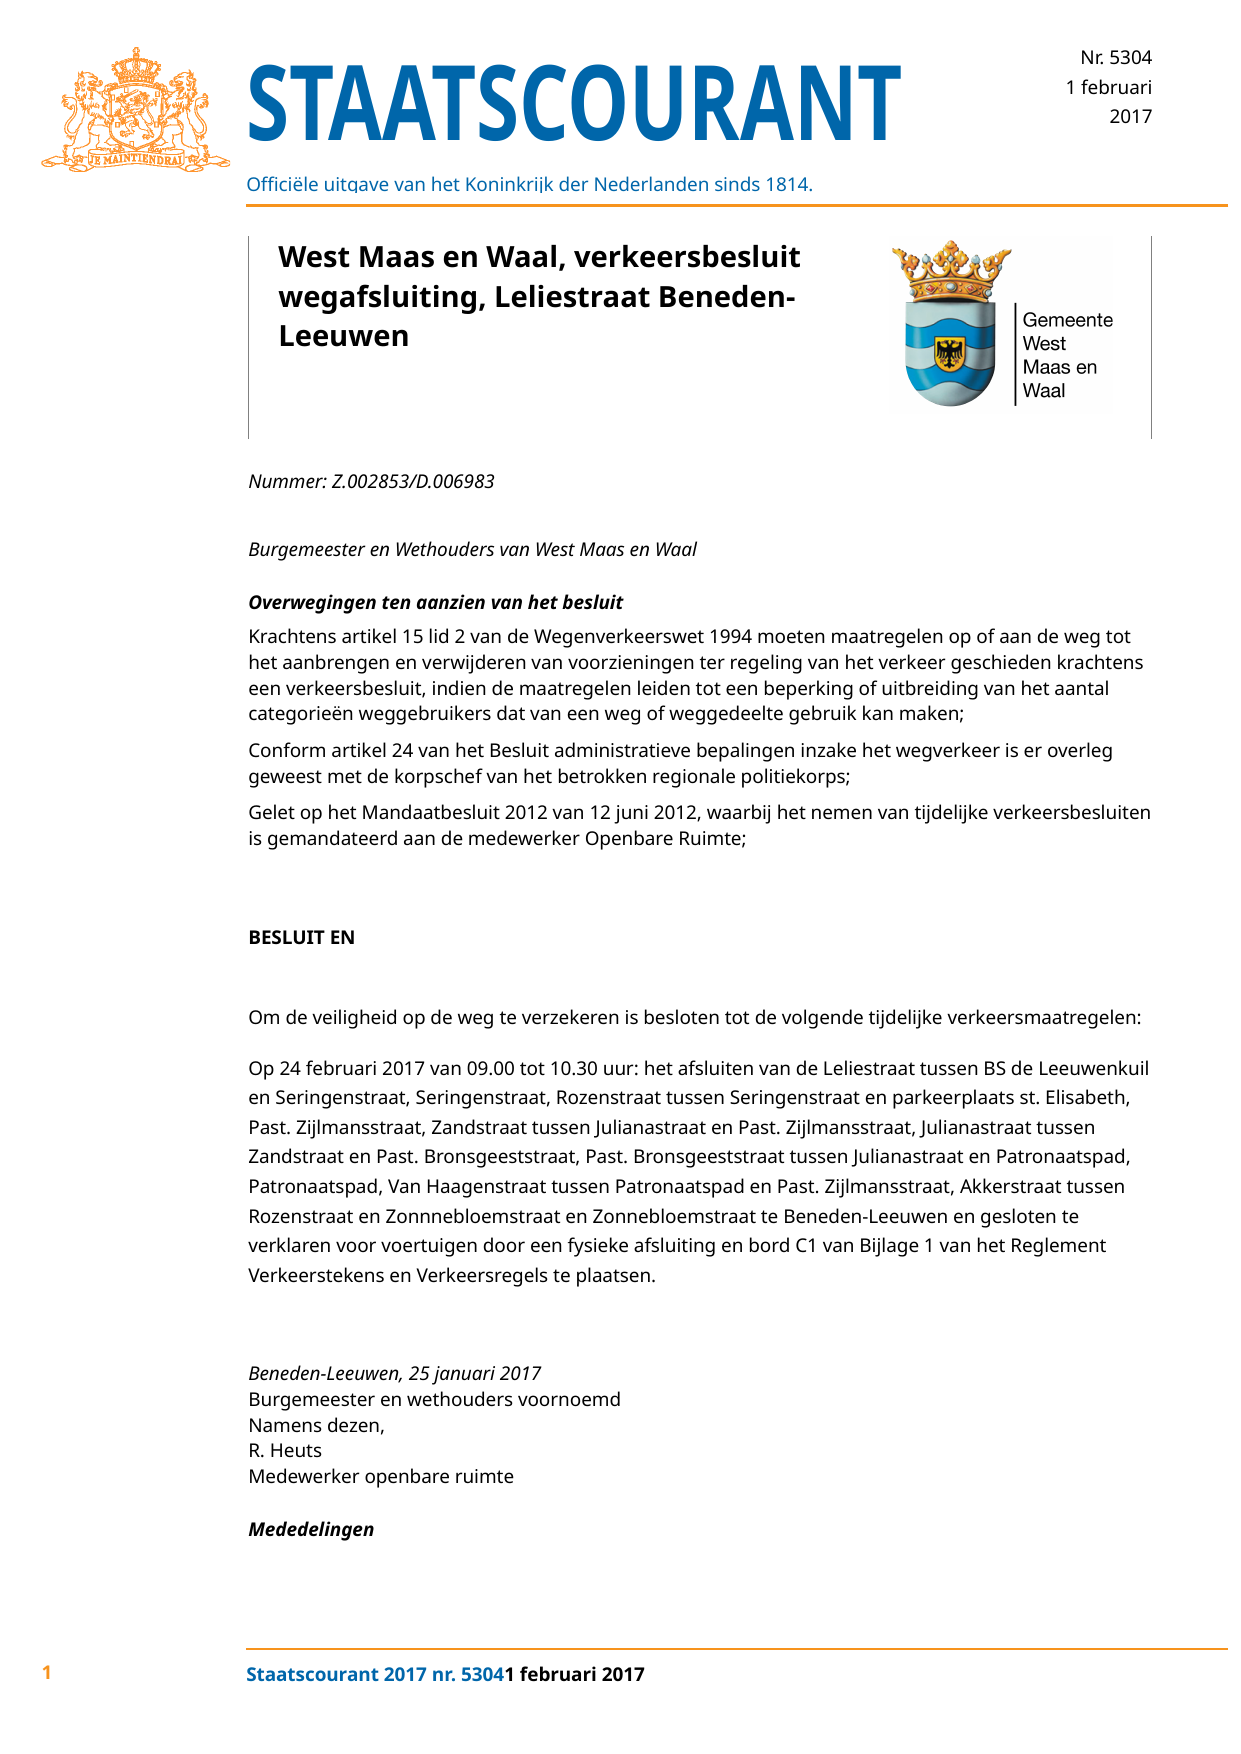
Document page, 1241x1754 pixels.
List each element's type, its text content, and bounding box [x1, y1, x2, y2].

table_header [1113, 236, 1151, 413]
text BESLUIT EN [248, 924, 1152, 950]
text Nummer: Z.002853/D.006983 [248, 469, 1152, 494]
text Krachtens artikel 15 lid 2 van de Wegenverkeerswet 1994 moeten maatregelen op of aan de weg tot het aanbrengen en verwijderen van voorzieningen ter regeling van het verkeer geschieden krachtens een verkeersbesluit, indien de maatregelen leiden tot een beperking of uitbreiding van het aantal categorieën weggebruikers dat van een weg of weggedeelte gebruik kan maken; [248, 623, 1152, 726]
picture [41, 47, 231, 172]
text Op 24 februari 2017 van 09.00 tot 10.30 uur: het afsluiten van de Leliestraat tussen BS de Leeuwenkuil en Seringenstraat, Seringenstraat, Rozenstraat tussen Seringenstraat en parkeerplaats st. Elisabeth, Past. Zijlmansstraat, Zandstraat tussen Julianastraat en Past. Zijlmansstraat, Julianastraat tussen Zandstraat en Past. Bronsgeeststraat, Past. Bronsgeeststraat tussen Julianastraat en Patronaatspad, Patronaatspad, Van Haagenstraat tussen Patronaatspad en Past. Zijlmansstraat, Akkerstraat tussen Rozenstraat en Zonnnebloemstraat en Zonnebloemstraat te Beneden-Leeuwen en gesloten te verklaren voor voertuigen door een fysieke afsluiting en bord C1 van Bijlage 1 van het Reglement Verkeerstekens en Verkeersregels te plaatsen. [248, 1055, 1152, 1288]
text Medewerker openbare ruimte [248, 1463, 1152, 1489]
table_header West Maas en Waal, verkeersbesluit wegafsluiting, Leliestraat Beneden-Leeuwen [249, 236, 850, 439]
text Burgemeester en wethouders voornoemd [248, 1386, 1152, 1412]
text Om de veiligheid op de weg te verzekeren is besloten tot de volgende tijdelijke verkeersmaatregelen: [248, 1004, 1152, 1030]
text Conform artikel 24 van het Besluit administratieve bepalingen inzake het wegverkeer is er overleg geweest met de korpschef van het betrokken regionale politiekorps; [248, 737, 1152, 788]
table_header [850, 236, 888, 413]
text Mededelingen [248, 1516, 1152, 1542]
text Burgemeester en Wethouders van West Maas en Waal [248, 536, 1152, 562]
text Namens dezen, [248, 1412, 1152, 1437]
table_header [850, 414, 1151, 439]
picture [888, 236, 1113, 414]
text Overwegingen ten aanzien van het besluit [248, 589, 1152, 615]
text Gelet op het Mandaatbesluit 2012 van 12 juni 2012, waarbij het nemen van tijdelijke verkeersbesluiten is gemandateerd aan de medewerker Openbare Ruimte; [248, 799, 1152, 851]
text Beneden-Leeuwen, 25 januari 2017 [248, 1360, 1152, 1386]
text R. Heuts [248, 1437, 1152, 1463]
